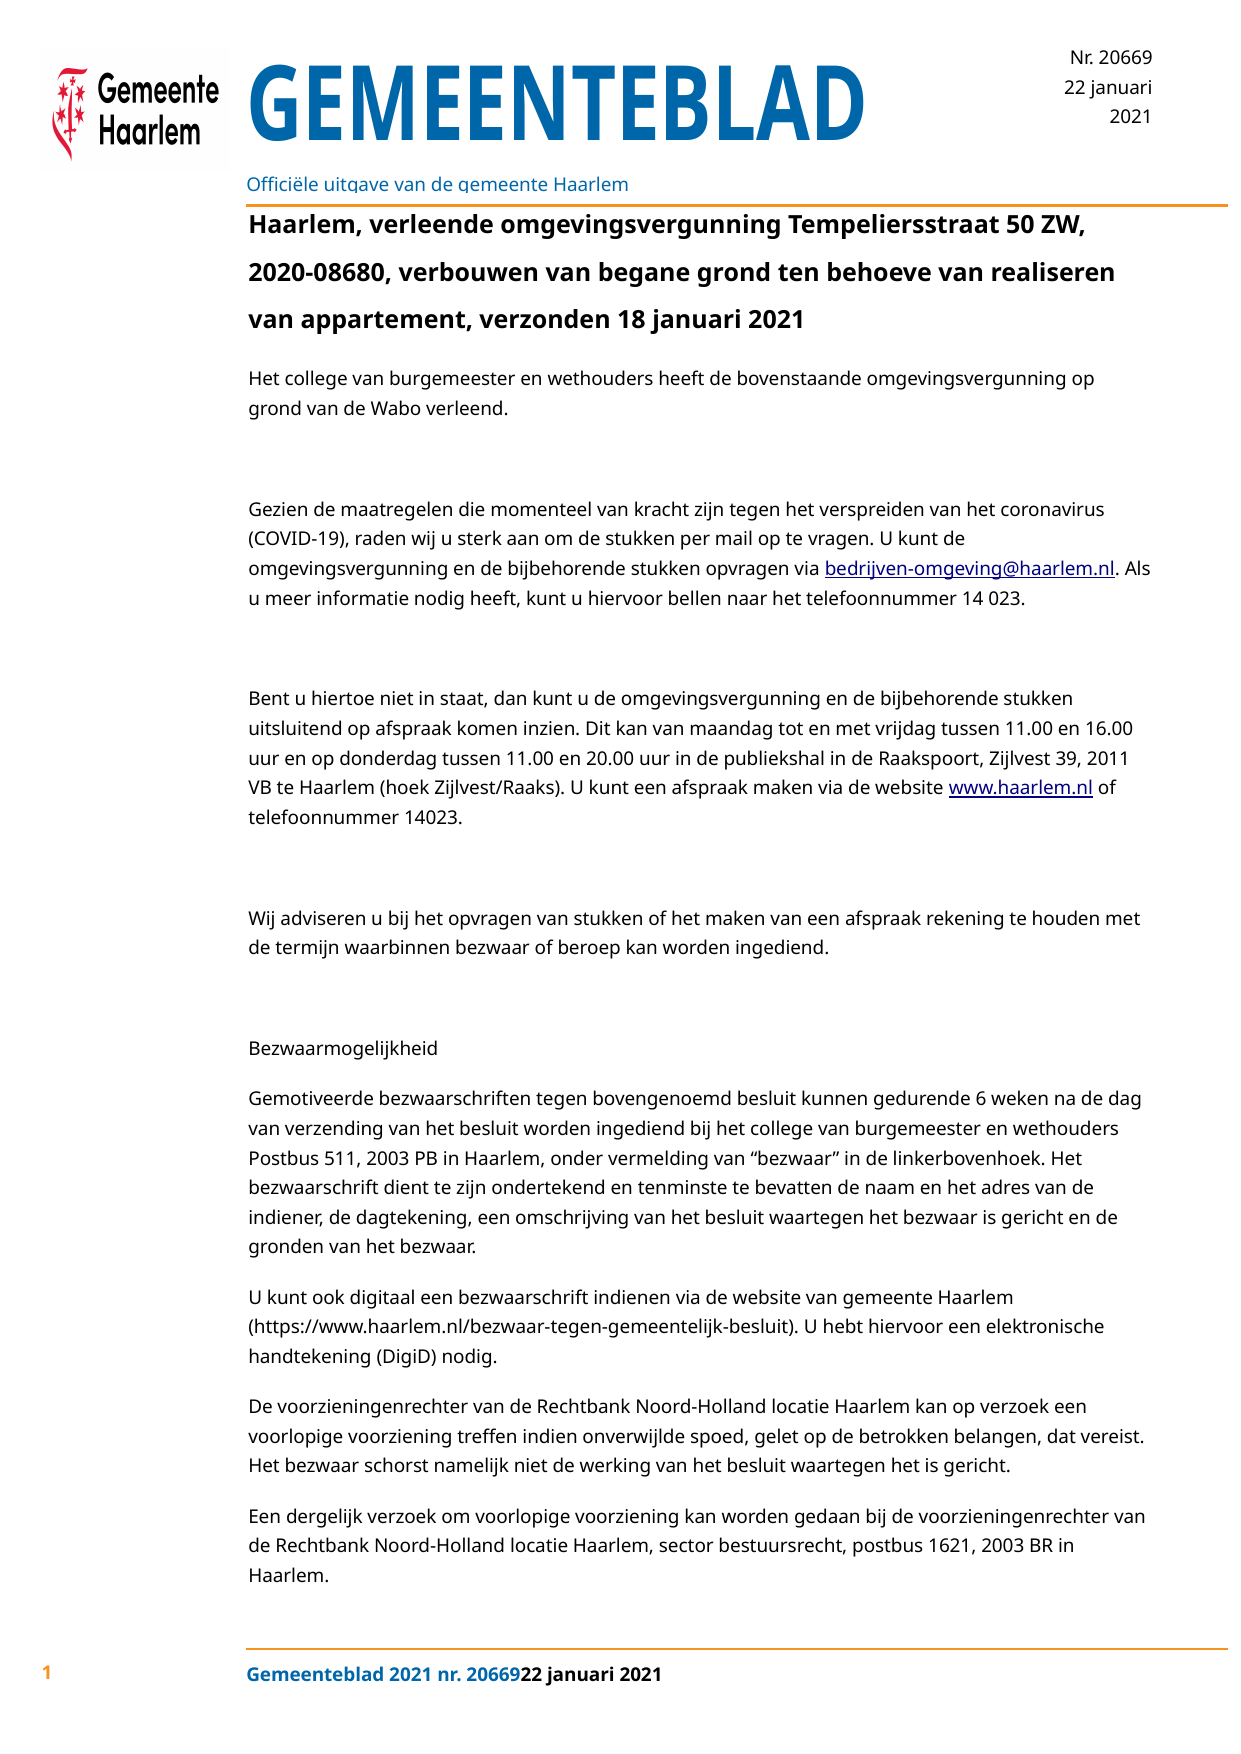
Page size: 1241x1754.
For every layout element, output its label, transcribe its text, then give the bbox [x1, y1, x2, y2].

text Gezien de maatregelen die momenteel van kracht zijn tegen het verspreiden van het coronavirus (COVID-19), raden wij u sterk aan om de stukken per mail op te vragen. U kunt de omgevingsvergunning en de bijbehorende stukken opvragen via bedrijven-omgeving@haarlem.nl. Als u meer informatie nodig heeft, kunt u hiervoor bellen naar het telefoonnummer 14 023. [248, 496, 1152, 610]
text De voorzieningenrechter van de Rechtbank Noord-Holland locatie Haarlem kan op verzoek een voorlopige voorziening treffen indien onverwijlde spoed, gelet op de betrokken belangen, dat vereist. Het bezwaar schorst namelijk niet de werking van het besluit waartegen het is gericht. [248, 1393, 1152, 1478]
text Bent u hiertoe niet in staat, dan kunt u de omgevingsvergunning en de bijbehorende stukken uitsluitend op afspraak komen inzien. Dit kan van maandag tot en met vrijdag tussen 11.00 en 16.00 uur en op donderdag tussen 11.00 en 20.00 uur in de publiekshal in de Raakspoort, Zijlvest 39, 2011 VB te Haarlem (hoek Zijlvest/Raaks). U kunt een afspraak maken via de website www.haarlem.nl of telefoonnummer 14023. [248, 686, 1152, 829]
picture [41, 47, 231, 172]
text Gemotiveerde bezwaarschriften tegen bovengenoemd besluit kunnen gedurende 6 weken na de dag van verzending van het besluit worden ingediend bij het college van burgemeester en wethouders Postbus 511, 2003 PB in Haarlem, onder vermelding van “bezwaar” in de linkerbovenhoek. Het bezwaarschrift dient te zijn ondertekend en tenminste te bevatten de naam en het adres van de indiener, de dagtekening, een omschrijving van het besluit waartegen het bezwaar is gericht en de gronden van het bezwaar. [248, 1086, 1152, 1259]
text Bezwaarmogelijkheid [248, 1035, 1152, 1061]
text Haarlem, verleende omgevingsvergunning Tempeliersstraat 50 ZW, 2020-08680, verbouwen van begane grond ten behoeve van realiseren van appartement, verzonden 18 januari 2021 [248, 207, 1152, 336]
text U kunt ook digitaal een bezwaarschrift indienen via de website van gemeente Haarlem (https://www.haarlem.nl/bezwaar-tegen-gemeentelijk-besluit). U hebt hiervoor een elektronische handtekening (DigiD) nodig. [248, 1284, 1152, 1369]
text Een dergelijk verzoek om voorlopige voorziening kan worden gedaan bij de voorzieningenrechter van de Rechtbank Noord-Holland locatie Haarlem, sector bestuursrecht, postbus 1621, 2003 BR in Haarlem. [248, 1503, 1152, 1588]
text Het college van burgemeester en wethouders heeft de bovenstaande omgevingsvergunning op grond van de Wabo verleend. [248, 366, 1152, 421]
text Wij adviseren u bij het opvragen van stukken of het maken van een afspraak rekening te houden met de termijn waarbinnen bezwaar of beroep kan worden ingediend. [248, 905, 1152, 960]
